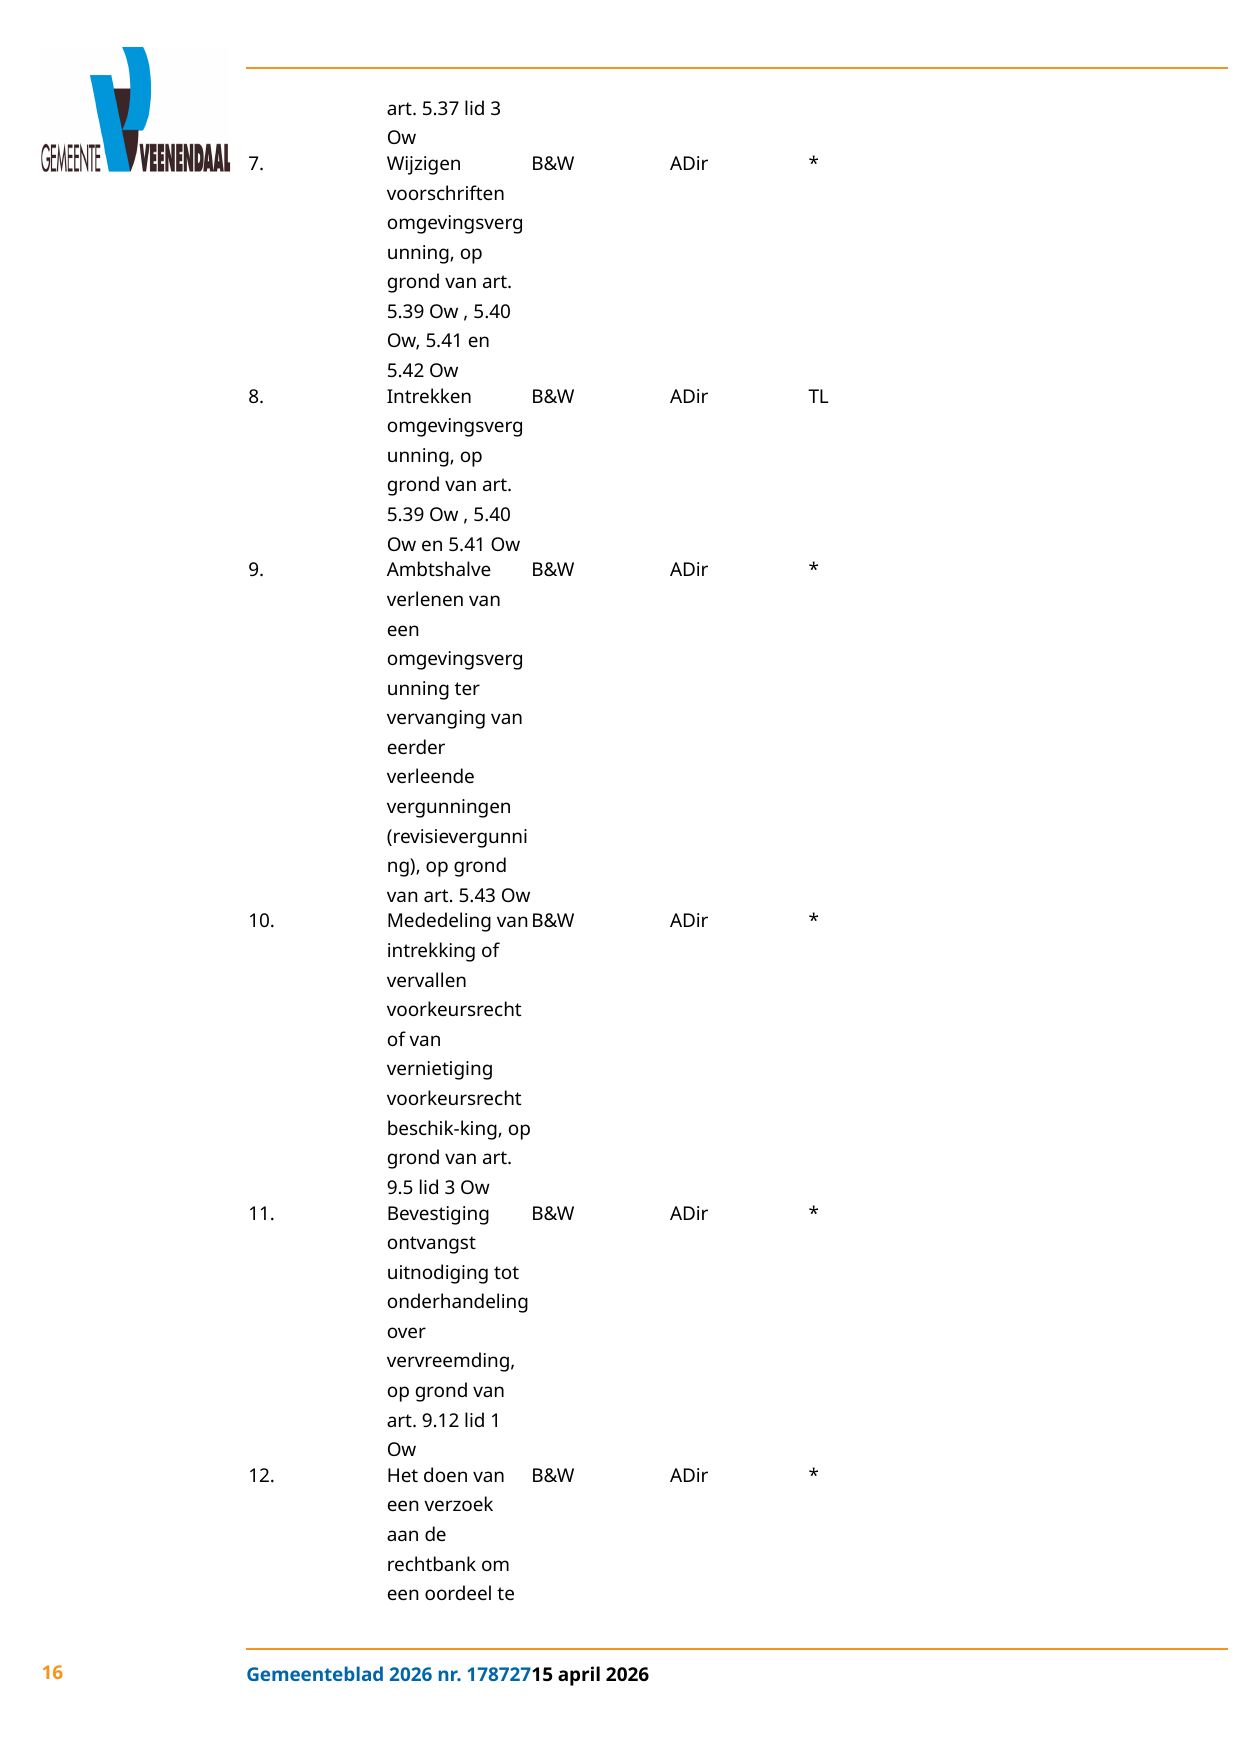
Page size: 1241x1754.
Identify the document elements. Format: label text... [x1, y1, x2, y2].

table_cell 12. [248, 1462, 387, 1606]
table_cell ADir [670, 1200, 808, 1462]
table_cell ADir [670, 557, 808, 908]
table_cell [947, 150, 1152, 383]
table_cell B&W [531, 908, 670, 1200]
table_cell [670, 95, 808, 150]
table_cell B&W [531, 383, 670, 557]
table_cell B&W [531, 1462, 670, 1606]
table_cell * [808, 557, 947, 908]
table_cell TL [808, 383, 947, 557]
table_cell 7. [248, 150, 387, 383]
picture [41, 47, 130, 172]
table_cell [947, 1200, 1152, 1462]
table_cell B&W [531, 557, 670, 908]
table_cell Mededeling van intrekking of vervallen voorkeursrecht of van vernietiging voorkeursrechtbeschik-king, op grond van art. 9.5 lid 3 Ow [387, 908, 531, 1200]
table_cell ADir [670, 150, 808, 383]
table_cell [248, 95, 387, 150]
table_cell B&W [531, 1200, 670, 1462]
table_cell 10. [248, 908, 387, 1200]
table_cell Bevestiging ontvangst uitnodiging tot onderhandeling over vervreemding, op grond van art. 9.12 lid 1 Ow [387, 1200, 531, 1462]
table_cell art. 5.37 lid 3 Ow [387, 95, 531, 150]
table_cell * [808, 908, 947, 1200]
table_cell B&W [531, 150, 670, 383]
table_cell Wijzigen voorschriften omgevingsvergunning, op grond van art. 5.39 Ow , 5.40 Ow, 5.41 en 5.42 Ow [387, 150, 531, 383]
table_cell ADir [670, 1462, 808, 1606]
table_cell [947, 557, 1152, 908]
table_cell * [808, 150, 947, 383]
table_cell [808, 95, 947, 150]
table_cell [947, 908, 1152, 1200]
table_cell ADir [670, 908, 808, 1200]
table_cell [947, 95, 1152, 150]
table_cell Ambtshalve verlenen van een omgevingsvergunning ter vervanging van eerder verleende vergunningen (revisievergunning), op grond van art. 5.43 Ow [387, 557, 531, 908]
table_cell [947, 383, 1152, 557]
table_cell Intrekken omgevingsvergunning, op grond van art. 5.39 Ow , 5.40 Ow en 5.41 Ow [387, 383, 531, 557]
table_cell * [808, 1462, 947, 1606]
table_cell [947, 1462, 1152, 1606]
table_cell [531, 95, 670, 150]
table_cell * [808, 1200, 947, 1462]
table_cell Het doen van een verzoek aan de rechtbank om een oordeel te [387, 1462, 531, 1606]
table_cell 11. [248, 1200, 387, 1462]
table_cell 9. [248, 557, 387, 908]
table_cell ADir [670, 383, 808, 557]
picture [123, 47, 231, 172]
table_cell 8. [248, 383, 387, 557]
